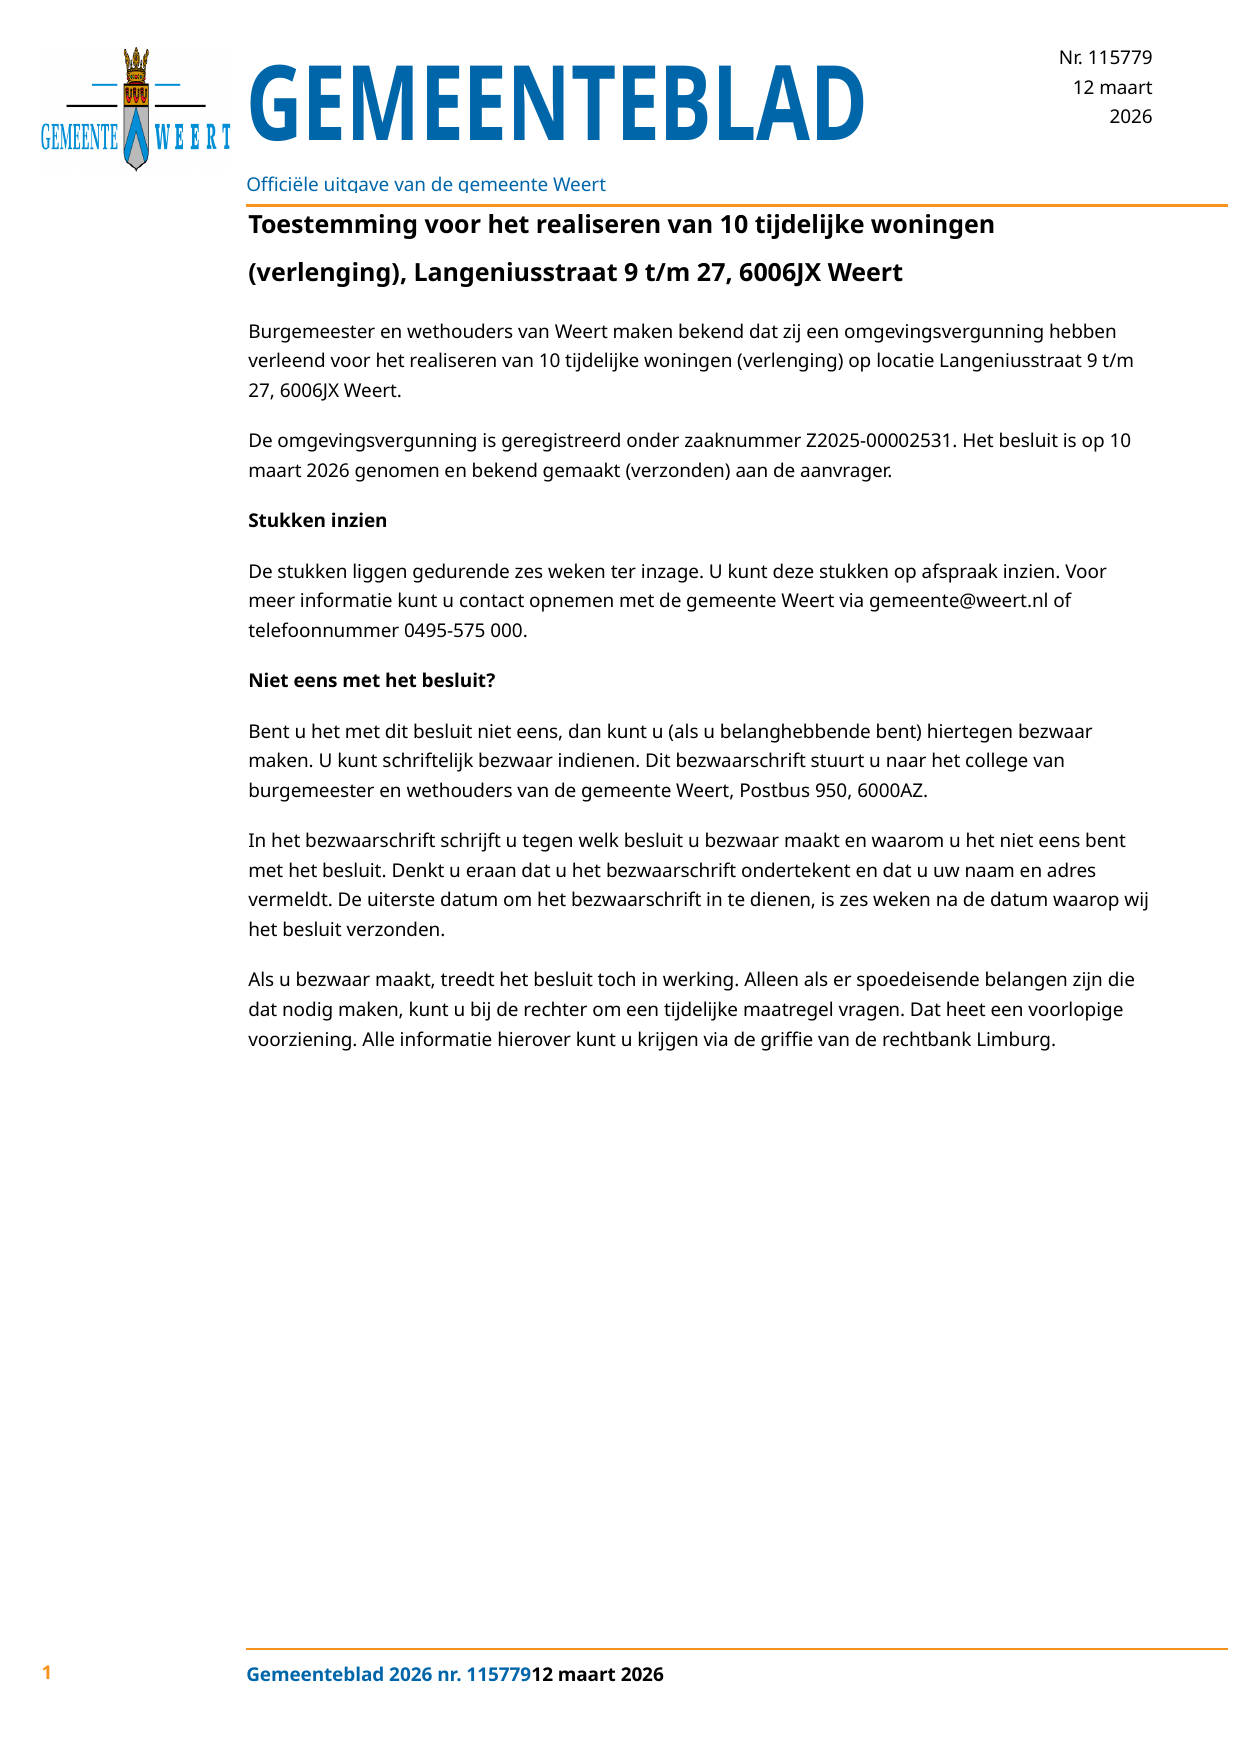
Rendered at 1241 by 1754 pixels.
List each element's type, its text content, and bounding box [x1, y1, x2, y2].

text In het bezwaarschrift schrijft u tegen welk besluit u bezwaar maakt en waarom u het niet eens bent met het besluit. Denkt u eraan dat u het bezwaarschrift ondertekent en dat u uw naam en adres vermeldt. De uiterste datum om het bezwaarschrift in te dienen, is zes weken na de datum waarop wij het besluit verzonden. [248, 827, 1152, 942]
text De stukken liggen gedurende zes weken ter inzage. U kunt deze stukken op afspraak inzien. Voor meer informatie kunt u contact opnemen met de gemeente Weert via gemeente@weert.nl of telefoonnummer 0495-575 000. [248, 558, 1152, 643]
text De omgevingsvergunning is geregistreerd onder zaaknummer Z2025-00002531. Het besluit is op 10 maart 2026 genomen en bekend gemaakt (verzonden) aan de aanvrager. [248, 427, 1152, 483]
text Als u bezwaar maakt, treedt het besluit toch in werking. Alleen als er spoedeisende belangen zijn die dat nodig maken, kunt u bij de rechter om een tijdelijke maatregel vragen. Dat heet een voorlopige voorziening. Alle informatie hierover kunt u krijgen via de griffie van de rechtbank Limburg. [248, 967, 1152, 1052]
picture [41, 47, 231, 172]
text Stukken inzien [248, 507, 1152, 533]
text Niet eens met het besluit? [248, 667, 1152, 693]
text Toestemming voor het realiseren van 10 tijdelijke woningen (verlenging), Langeniusstraat 9 t/m 27, 6006JX Weert [248, 207, 1152, 288]
text Bent u het met dit besluit niet eens, dan kunt u (als u belanghebbende bent) hiertegen bezwaar maken. U kunt schriftelijk bezwaar indienen. Dit bezwaarschrift stuurt u naar het college van burgemeester en wethouders van de gemeente Weert, Postbus 950, 6000AZ. [248, 718, 1152, 803]
text Burgemeester en wethouders van Weert maken bekend dat zij een omgevingsvergunning hebben verleend voor het realiseren van 10 tijdelijke woningen (verlenging) op locatie Langeniusstraat 9 t/m 27, 6006JX Weert. [248, 318, 1152, 403]
